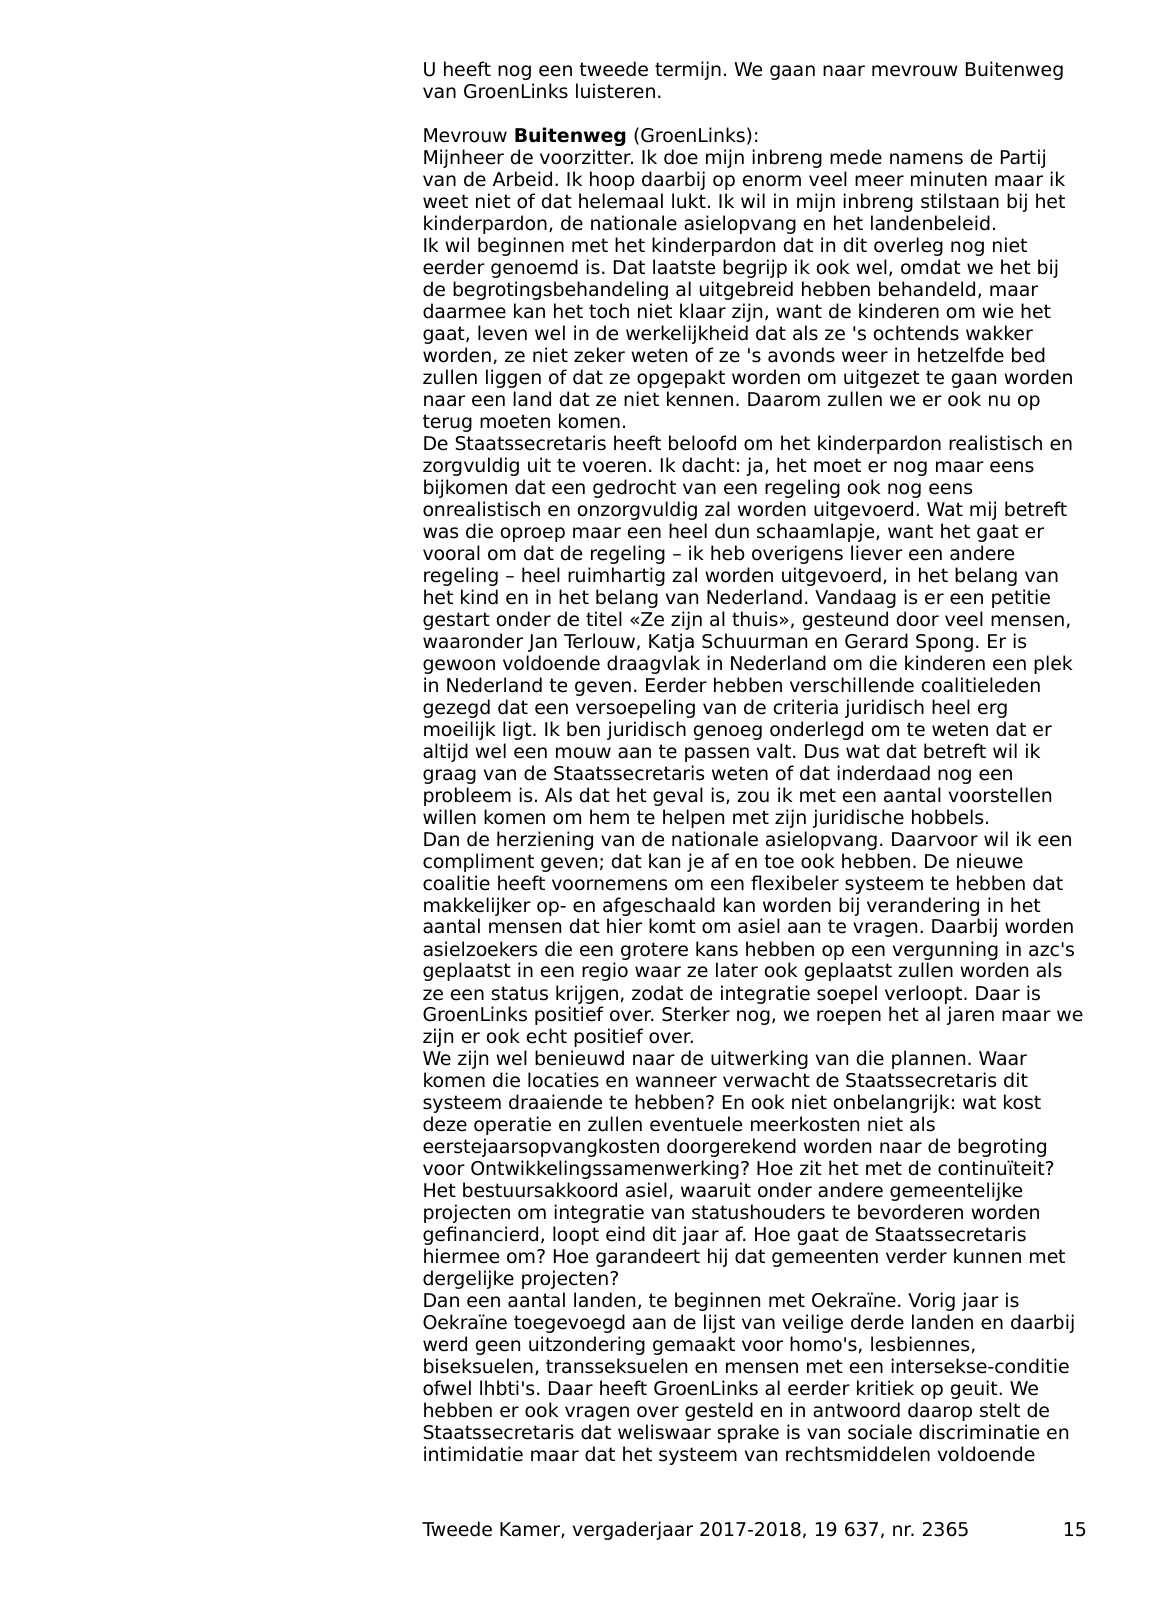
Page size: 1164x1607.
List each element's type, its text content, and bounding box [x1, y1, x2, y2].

text Mijnheer de voorzitter. Ik doe mijn inbreng mede namens de Partij van de Arbeid. Ik hoop daarbij op enorm veel meer minuten maar ik weet niet of dat helemaal lukt. Ik wil in mijn inbreng stilstaan bij het kinderpardon, de nationale asielopvang en het landenbeleid. [422, 147, 1087, 235]
text U heeft nog een tweede termijn. We gaan naar mevrouw Buitenweg van GroenLinks luisteren. [422, 59, 1087, 103]
text We zijn wel benieuwd naar de uitwerking van die plannen. Waar komen die locaties en wanneer verwacht de Staatssecretaris dit systeem draaiende te hebben? En ook niet onbelangrijk: wat kost deze operatie en zullen eventuele meerkosten niet als eerstejaarsopvangkosten doorgerekend worden naar de begroting voor Ontwikkelingssamenwerking? Hoe zit het met de continuïteit? Het bestuursakkoord asiel, waaruit onder andere gemeentelijke projecten om integratie van statushouders te bevorderen worden gefinancierd, loopt eind dit jaar af. Hoe gaat de Staatssecretaris hiermee om? Hoe garandeert hij dat gemeenten verder kunnen met dergelijke projecten? [422, 1048, 1087, 1290]
text Ik wil beginnen met het kinderpardon dat in dit overleg nog niet eerder genoemd is. Dat laatste begrijp ik ook wel, omdat we het bij de begrotingsbehandeling al uitgebreid hebben behandeld, maar daarmee kan het toch niet klaar zijn, want de kinderen om wie het gaat, leven wel in de werkelijkheid dat als ze 's ochtends wakker worden, ze niet zeker weten of ze 's avonds weer in hetzelfde bed zullen liggen of dat ze opgepakt worden om uitgezet te gaan worden naar een land dat ze niet kennen. Daarom zullen we er ook nu op terug moeten komen. [422, 235, 1087, 433]
text Dan de herziening van de nationale asielopvang. Daarvoor wil ik een compliment geven; dat kan je af en toe ook hebben. De nieuwe coalitie heeft voornemens om een flexibeler systeem te hebben dat makkelijker op- en afgeschaald kan worden bij verandering in het aantal mensen dat hier komt om asiel aan te vragen. Daarbij worden asielzoekers die een grotere kans hebben op een vergunning in azc's geplaatst in een regio waar ze later ook geplaatst zullen worden als ze een status krijgen, zodat de integratie soepel verloopt. Daar is GroenLinks positief over. Sterker nog, we roepen het al jaren maar we zijn er ook echt positief over. [422, 828, 1087, 1048]
text De Staatssecretaris heeft beloofd om het kinderpardon realistisch en zorgvuldig uit te voeren. Ik dacht: ja, het moet er nog maar eens bijkomen dat een gedrocht van een regeling ook nog eens onrealistisch en onzorgvuldig zal worden uitgevoerd. Wat mij betreft was die oproep maar een heel dun schaamlapje, want het gaat er vooral om dat de regeling – ik heb overigens liever een andere regeling – heel ruimhartig zal worden uitgevoerd, in het belang van het kind en in het belang van Nederland. Vandaag is er een petitie gestart onder de titel «Ze zijn al thuis», gesteund door veel mensen, waaronder Jan Terlouw, Katja Schuurman en Gerard Spong. Er is gewoon voldoende draagvlak in Nederland om die kinderen een plek in Nederland te geven. Eerder hebben verschillende coalitieleden gezegd dat een versoepeling van de criteria juridisch heel erg moeilijk ligt. Ik ben juridisch genoeg onderlegd om te weten dat er altijd wel een mouw aan te passen valt. Dus wat dat betreft wil ik graag van de Staatssecretaris weten of dat inderdaad nog een probleem is. Als dat het geval is, zou ik met een aantal voorstellen willen komen om hem te helpen met zijn juridische hobbels. [422, 433, 1087, 828]
text Dan een aantal landen, te beginnen met Oekraïne. Vorig jaar is Oekraïne toegevoegd aan de lijst van veilige derde landen en daarbij werd geen uitzondering gemaakt voor homo's, lesbiennes, biseksuelen, transseksuelen en mensen met een intersekse-conditie ofwel lhbti's. Daar heeft GroenLinks al eerder kritiek op geuit. We hebben er ook vragen over gesteld en in antwoord daarop stelt de Staatssecretaris dat weliswaar sprake is van sociale discriminatie en intimidatie maar dat het systeem van rechtsmiddelen voldoende [422, 1290, 1087, 1466]
text Mevrouw Buitenweg (GroenLinks): [422, 125, 1087, 147]
